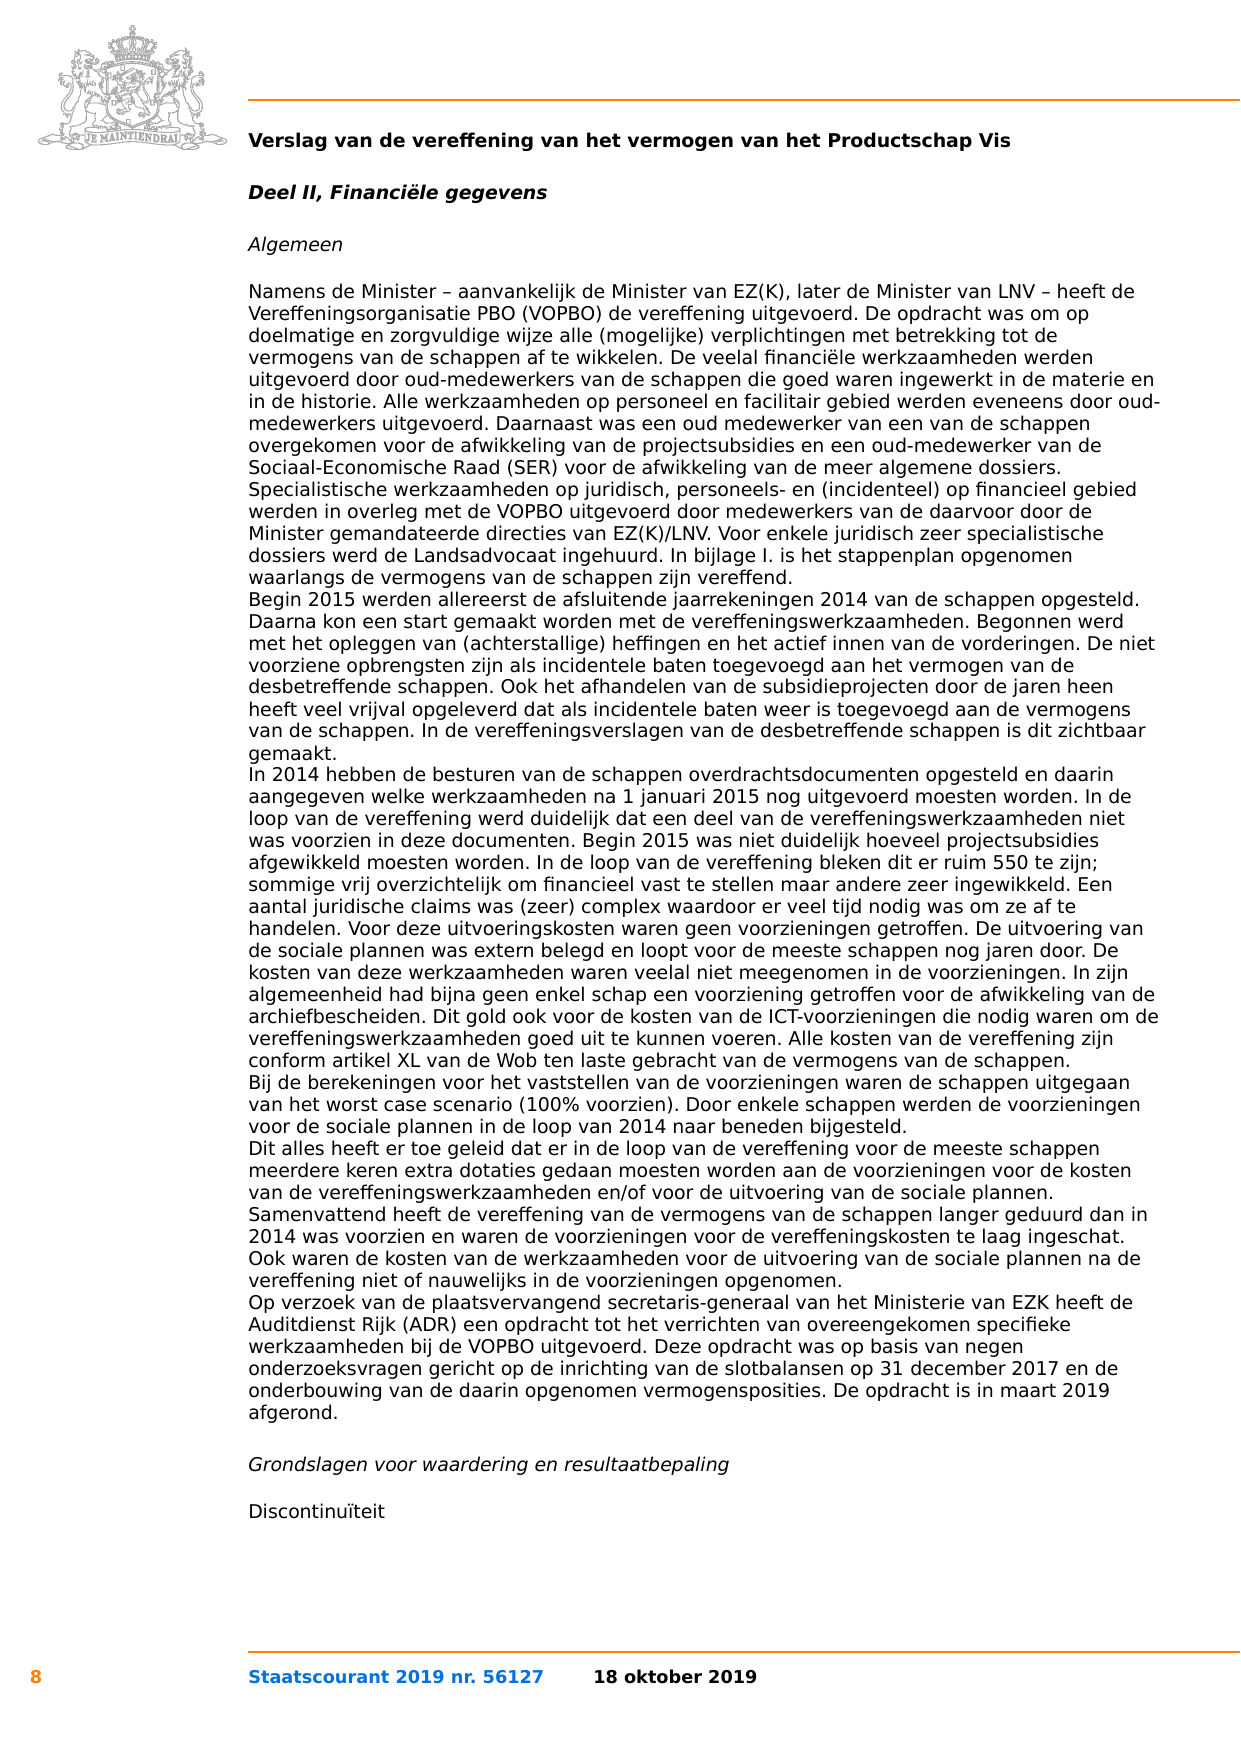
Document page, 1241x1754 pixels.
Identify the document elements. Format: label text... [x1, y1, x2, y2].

subtitle Grondslagen voor waardering en resultaatbepaling [248, 1454, 1163, 1476]
subtitle Algemeen [248, 234, 1163, 256]
text Samenvattend heeft de vereffening van de vermogens van de schappen langer geduurd dan in 2014 was voorzien en waren de voorzieningen voor de vereffeningskosten te laag ingeschat. Ook waren de kosten van de werkzaamheden voor de uitvoering van de sociale plannen na de vereffening niet of nauwelijks in de voorzieningen opgenomen. [248, 1204, 1163, 1292]
picture [38, 25, 227, 150]
text Op verzoek van de plaatsvervangend secretaris-generaal van het Ministerie van EZK heeft de Auditdienst Rijk (ADR) een opdracht tot het verrichten van overeengekomen specifieke werkzaamheden bij de VOPBO uitgevoerd. Deze opdracht was op basis van negen onderzoeksvragen gericht op de inrichting van de slotbalansen op 31 december 2017 en de onderbouwing van de daarin opgenomen vermogensposities. De opdracht is in maart 2019 afgerond. [248, 1292, 1163, 1424]
text Discontinuïteit [248, 1501, 1163, 1523]
text Dit alles heeft er toe geleid dat er in de loop van de vereffening voor de meeste schappen meerdere keren extra dotaties gedaan moesten worden aan de voorzieningen voor de kosten van de vereffeningswerkzaamheden en/of voor de uitvoering van de sociale plannen. [248, 1138, 1163, 1204]
subtitle Deel II, Financiële gegevens [248, 182, 1163, 204]
text Namens de Minister – aanvankelijk de Minister van EZ(K), later de Minister van LNV – heeft de Vereffeningsorganisatie PBO (VOPBO) de vereffening uitgevoerd. De opdracht was om op doelmatige en zorgvuldige wijze alle (mogelijke) verplichtingen met betrekking tot de vermogens van de schappen af te wikkelen. De veelal financiële werkzaamheden werden uitgevoerd door oud-medewerkers van de schappen die goed waren ingewerkt in de materie en in de historie. Alle werkzaamheden op personeel en facilitair gebied werden eveneens door oud-medewerkers uitgevoerd. Daarnaast was een oud medewerker van een van de schappen overgekomen voor de afwikkeling van de projectsubsidies en een oud-medewerker van de Sociaal-Economische Raad (SER) voor de afwikkeling van de meer algemene dossiers. Specialistische werkzaamheden op juridisch, personeels- en (incidenteel) op financieel gebied werden in overleg met de VOPBO uitgevoerd door medewerkers van de daarvoor door de Minister gemandateerde directies van EZ(K)/LNV. Voor enkele juridisch zeer specialistische dossiers werd de Landsadvocaat ingehuurd. In bijlage I. is het stappenplan opgenomen waarlangs de vermogens van de schappen zijn vereffend. [248, 281, 1163, 588]
text Bij de berekeningen voor het vaststellen van de voorzieningen waren de schappen uitgegaan van het worst case scenario (100% voorzien). Door enkele schappen werden de voorzieningen voor de sociale plannen in de loop van 2014 naar beneden bijgesteld. [248, 1072, 1163, 1138]
subtitle Verslag van de vereffening van het vermogen van het Productschap Vis [248, 130, 1163, 152]
text In 2014 hebben de besturen van de schappen overdrachtsdocumenten opgesteld en daarin aangegeven welke werkzaamheden na 1 januari 2015 nog uitgevoerd moesten worden. In de loop van de vereffening werd duidelijk dat een deel van de vereffeningswerkzaamheden niet was voorzien in deze documenten. Begin 2015 was niet duidelijk hoeveel projectsubsidies afgewikkeld moesten worden. In de loop van de vereffening bleken dit er ruim 550 te zijn; sommige vrij overzichtelijk om financieel vast te stellen maar andere zeer ingewikkeld. Een aantal juridische claims was (zeer) complex waardoor er veel tijd nodig was om ze af te handelen. Voor deze uitvoeringskosten waren geen voorzieningen getroffen. De uitvoering van de sociale plannen was extern belegd en loopt voor de meeste schappen nog jaren door. De kosten van deze werkzaamheden waren veelal niet meegenomen in de voorzieningen. In zijn algemeenheid had bijna geen enkel schap een voorziening getroffen voor de afwikkeling van de archiefbescheiden. Dit gold ook voor de kosten van de ICT-voorzieningen die nodig waren om de vereffeningswerkzaamheden goed uit te kunnen voeren. Alle kosten van de vereffening zijn conform artikel XL van de Wob ten laste gebracht van de vermogens van de schappen. [248, 764, 1163, 1072]
text Begin 2015 werden allereerst de afsluitende jaarrekeningen 2014 van de schappen opgesteld. Daarna kon een start gemaakt worden met de vereffeningswerkzaamheden. Begonnen werd met het opleggen van (achterstallige) heffingen en het actief innen van de vorderingen. De niet voorziene opbrengsten zijn als incidentele baten toegevoegd aan het vermogen van de desbetreffende schappen. Ook het afhandelen van de subsidieprojecten door de jaren heen heeft veel vrijval opgeleverd dat als incidentele baten weer is toegevoegd aan de vermogens van de schappen. In de vereffeningsverslagen van de desbetreffende schappen is dit zichtbaar gemaakt. [248, 588, 1163, 764]
